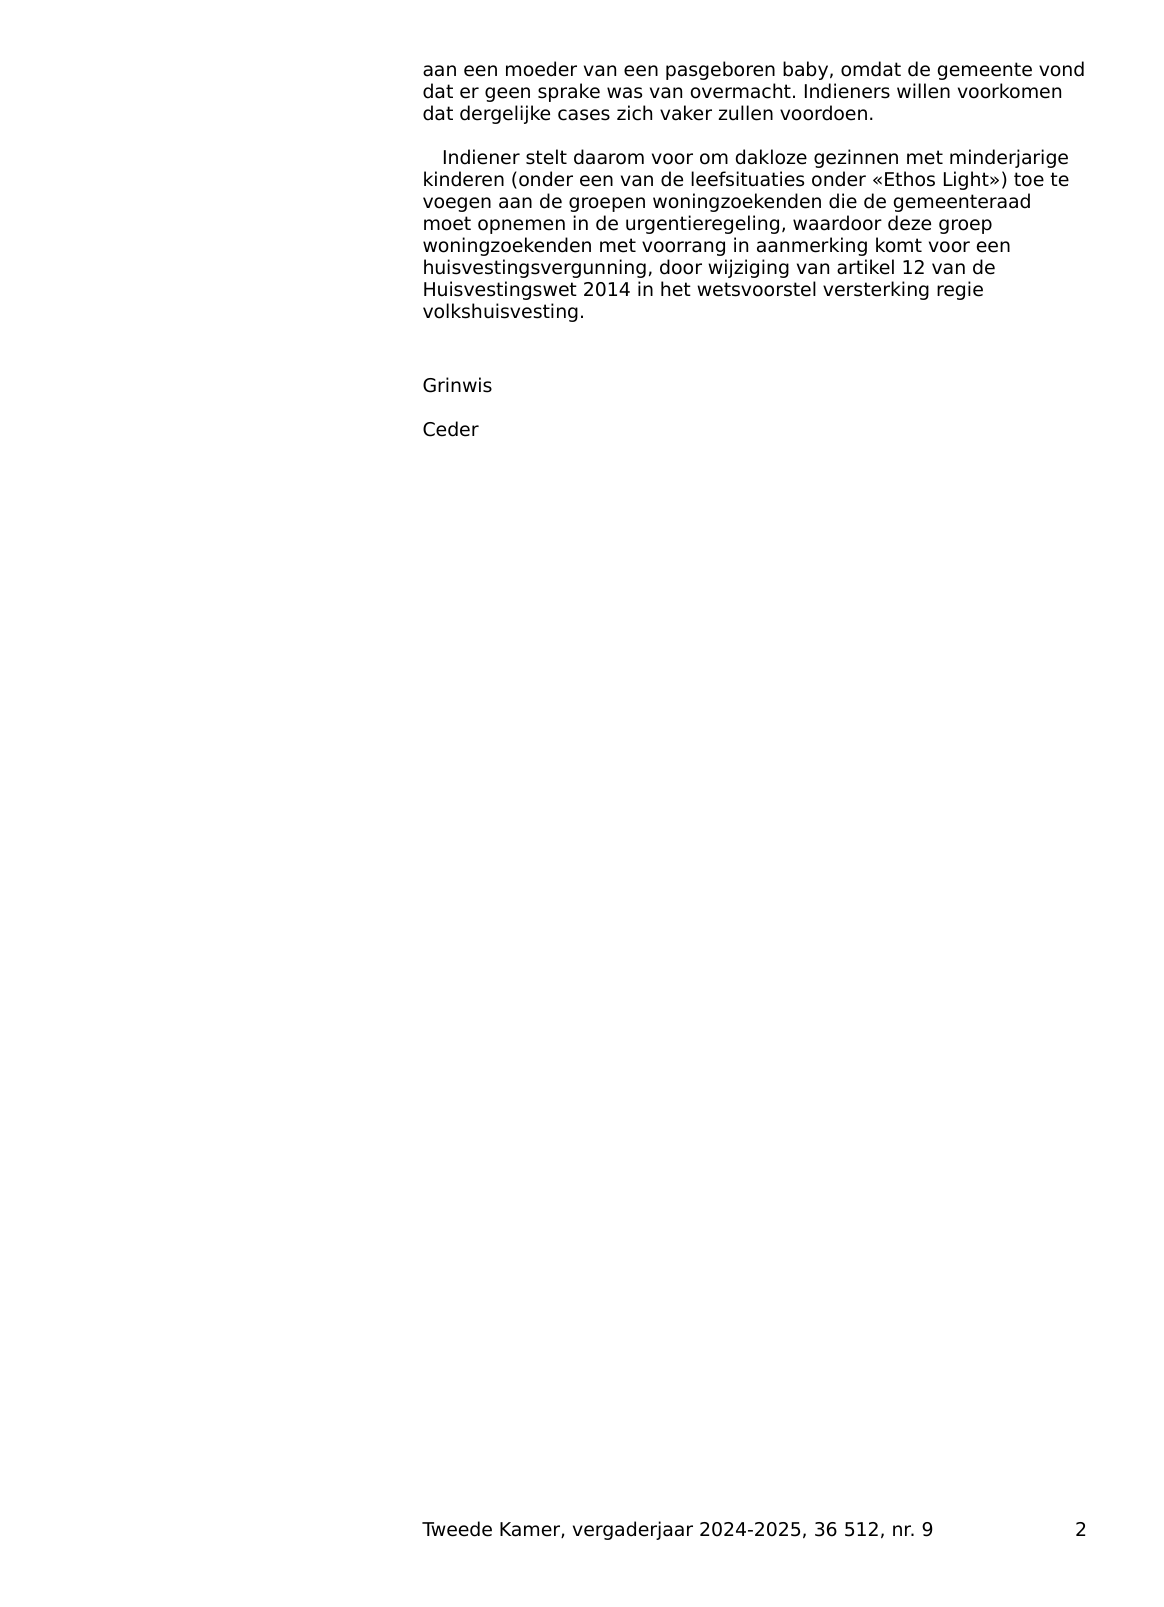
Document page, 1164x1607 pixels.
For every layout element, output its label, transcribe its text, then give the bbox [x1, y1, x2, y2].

text Indiener stelt daarom voor om dakloze gezinnen met minderjarige kinderen (onder een van de leefsituaties onder «Ethos Light») toe te voegen aan de groepen woningzoekenden die de gemeenteraad moet opnemen in de urgentieregeling, waardoor deze groep woningzoekenden met voorrang in aanmerking komt voor een huisvestingsvergunning, door wijziging van artikel 12 van de Huisvestingswet 2014 in het wetsvoorstel versterking regie volkshuisvesting. [422, 147, 1087, 323]
text aan een moeder van een pasgeboren baby, omdat de gemeente vond dat er geen sprake was van overmacht. Indieners willen voorkomen dat dergelijke cases zich vaker zullen voordoen. [422, 59, 1087, 125]
text Grinwis Ceder [422, 353, 1087, 441]
